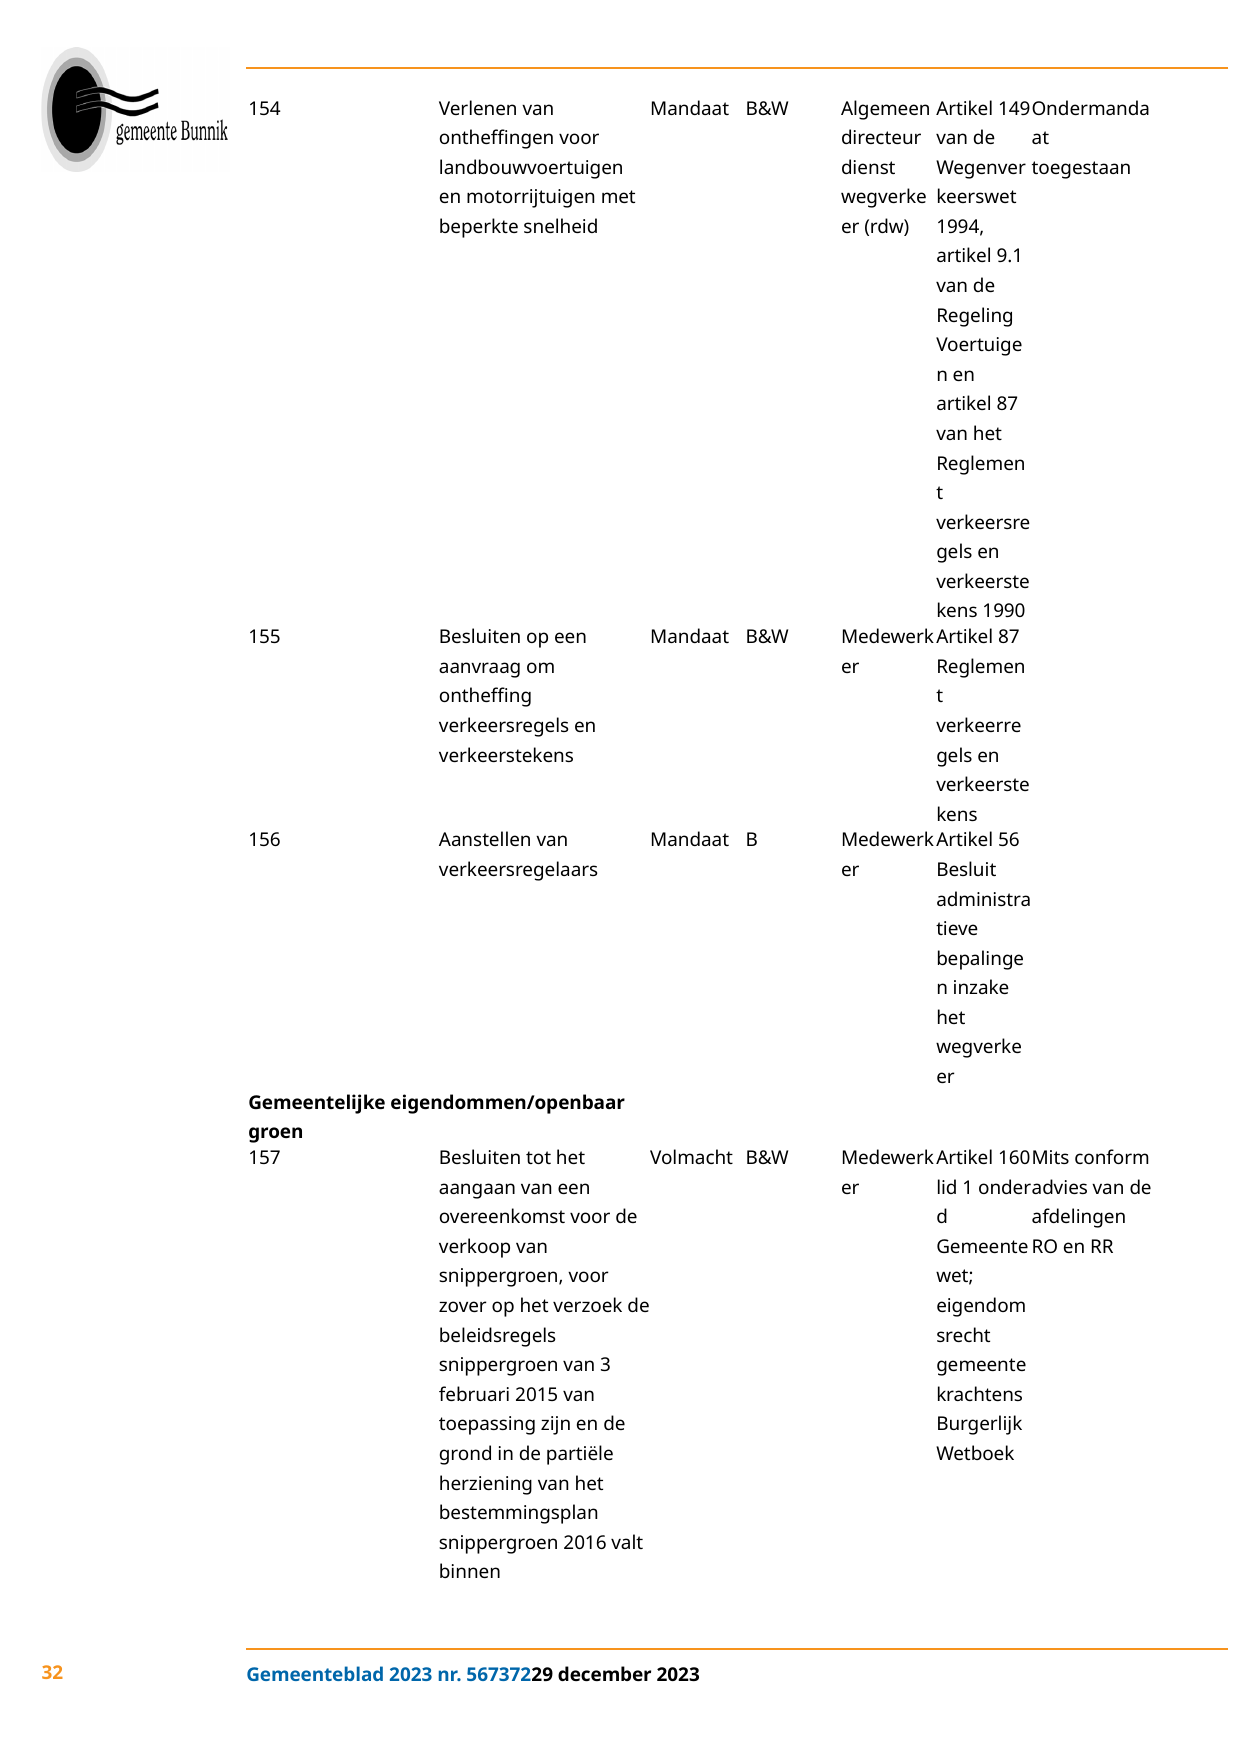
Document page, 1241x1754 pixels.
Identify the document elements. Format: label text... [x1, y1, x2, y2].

table_cell [841, 1089, 936, 1144]
table_cell B&W [745, 1144, 841, 1584]
table_cell Artikel 56 Besluit administratieve bepalingen inzake het wegverkeer [936, 827, 1031, 1089]
picture [41, 47, 231, 172]
table_cell [1031, 1089, 1152, 1144]
table_cell 155 [248, 624, 439, 827]
table_cell Mits conform advies van de afdelingen RO en RR [1031, 1144, 1152, 1584]
table_cell B&W [745, 95, 841, 623]
table_cell 156 [248, 827, 439, 1089]
table_cell Artikel 149 van de Wegenverkeerswet 1994, artikel 9.1 van de Regeling Voertuigen en artikel 87 van het Reglement verkeersregels en verkeerstekens 1990 [936, 95, 1031, 623]
table_cell Mandaat [650, 827, 745, 1089]
table_cell Mandaat [650, 95, 745, 623]
table_cell 154 [248, 95, 439, 623]
table_cell Artikel 160 lid 1 onder d Gemeentewet; eigendomsrecht gemeente krachtens Burgerlijk Wetboek [936, 1144, 1031, 1584]
table_cell Medewerker [841, 624, 936, 827]
table_cell Verlenen van ontheffingen voor landbouwvoertuigen en motorrijtuigen met beperkte snelheid [439, 95, 650, 623]
table_cell B [745, 827, 841, 1089]
table_cell Gemeentelijke eigendommen/openbaar groen [248, 1089, 650, 1144]
table_cell [650, 1089, 745, 1144]
table_cell B&W [745, 624, 841, 827]
table_cell Medewerker [841, 827, 936, 1089]
table_cell [745, 1089, 841, 1144]
table_cell Volmacht [650, 1144, 745, 1584]
table_cell Aanstellen van verkeersregelaars [439, 827, 650, 1089]
table_cell Algemeen directeur dienst wegverkeer (rdw) [841, 95, 936, 623]
table_cell Ondermandaat toegestaan [1031, 95, 1152, 623]
table_cell [1031, 624, 1152, 827]
table_cell Medewerker [841, 1144, 936, 1584]
table_cell [936, 1089, 1031, 1144]
table_cell Mandaat [650, 624, 745, 827]
table_cell Besluiten tot het aangaan van een overeenkomst voor de verkoop van snippergroen, voor zover op het verzoek de beleidsregels snippergroen van 3 februari 2015 van toepassing zijn en de grond in de partiële herziening van het bestemmingsplan snippergroen 2016 valt binnen [439, 1144, 650, 1584]
table_cell 157 [248, 1144, 439, 1584]
table_cell Artikel 87 Reglement verkeerregels en verkeerstekens [936, 624, 1031, 827]
table_cell Besluiten op een aanvraag om ontheffing verkeersregels en verkeerstekens [439, 624, 650, 827]
table_cell [1031, 827, 1152, 1089]
